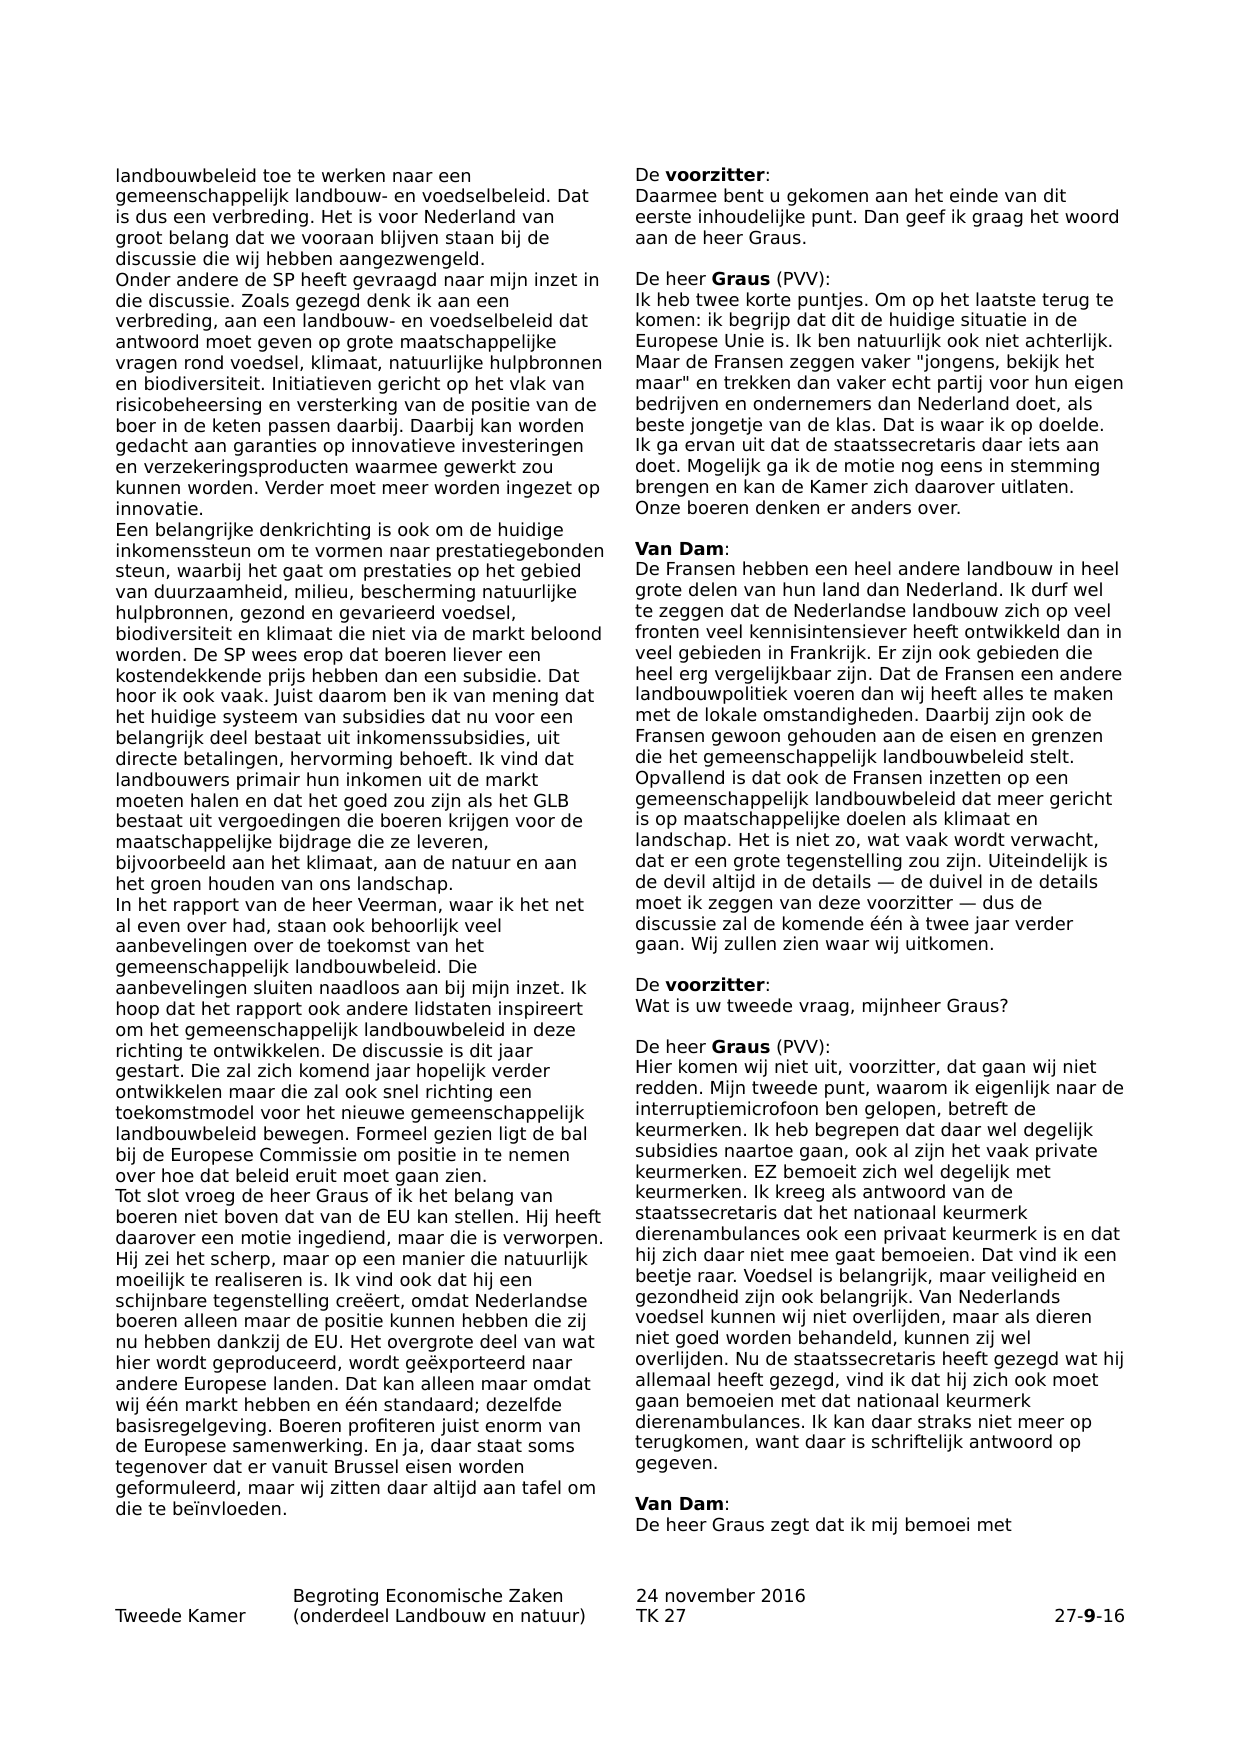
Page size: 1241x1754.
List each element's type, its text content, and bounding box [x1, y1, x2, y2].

text Daarmee bent u gekomen aan het einde van dit eerste inhoudelijke punt. Dan geef ik graag het woord aan de heer Graus. [635, 186, 1125, 248]
text Van Dam: [635, 538, 1125, 559]
text landbouwbeleid toe te werken naar een gemeenschappelijk landbouw- en voedselbeleid. Dat is dus een verbreding. Het is voor Nederland van groot belang dat we vooraan blijven staan bij de discussie die wij hebben aangezwengeld. [115, 165, 605, 269]
text De Fransen hebben een heel andere landbouw in heel grote delen van hun land dan Nederland. Ik durf wel te zeggen dat de Nederlandse landbouw zich op veel fronten veel kennisintensiever heeft ontwikkeld dan in veel gebieden in Frankrijk. Er zijn ook gebieden die heel erg vergelijkbaar zijn. Dat de Fransen een andere landbouwpolitiek voeren dan wij heeft alles te maken met de lokale omstandigheden. Daarbij zijn ook de Fransen gewoon gehouden aan de eisen en grenzen die het gemeenschappelijk landbouwbeleid stelt. Opvallend is dat ook de Fransen inzetten op een gemeenschappelijk landbouwbeleid dat meer gericht is op maatschappelijke doelen als klimaat en landschap. Het is niet zo, wat vaak wordt verwacht, dat er een grote tegenstelling zou zijn. Uiteindelijk is de devil altijd in de details — de duivel in de details moet ik zeggen van deze voorzitter — dus de discussie zal de komende één à twee jaar verder gaan. Wij zullen zien waar wij uitkomen. [635, 559, 1125, 955]
text De heer Graus zegt dat ik mij bemoei met [635, 1515, 1125, 1536]
text Een belangrijke denkrichting is ook om de huidige inkomenssteun om te vormen naar prestatiegebonden steun, waarbij het gaat om prestaties op het gebied van duurzaamheid, milieu, bescherming natuurlijke hulpbronnen, gezond en gevarieerd voedsel, biodiversiteit en klimaat die niet via de markt beloond worden. De SP wees erop dat boeren liever een kostendekkende prijs hebben dan een subsidie. Dat hoor ik ook vaak. Juist daarom ben ik van mening dat het huidige systeem van subsidies dat nu voor een belangrijk deel bestaat uit inkomenssubsidies, uit directe betalingen, hervorming behoeft. Ik vind dat landbouwers primair hun inkomen uit de markt moeten halen en dat het goed zou zijn als het GLB bestaat uit vergoedingen die boeren krijgen voor de maatschappelijke bijdrage die ze leveren, bijvoorbeeld aan het klimaat, aan de natuur en aan het groen houden van ons landschap. [115, 519, 605, 894]
text De voorzitter: [635, 165, 1125, 186]
text In het rapport van de heer Veerman, waar ik het net al even over had, staan ook behoorlijk veel aanbevelingen over de toekomst van het gemeenschappelijk landbouwbeleid. Die aanbevelingen sluiten naadloos aan bij mijn inzet. Ik hoop dat het rapport ook andere lidstaten inspireert om het gemeenschappelijk landbouwbeleid in deze richting te ontwikkelen. De discussie is dit jaar gestart. Die zal zich komend jaar hopelijk verder ontwikkelen maar die zal ook snel richting een toekomstmodel voor het nieuwe gemeenschappelijk landbouwbeleid bewegen. Formeel gezien ligt de bal bij de Europese Commissie om positie in te nemen over hoe dat beleid eruit moet gaan zien. [115, 894, 605, 1186]
text De heer Graus (PVV): [635, 268, 1125, 289]
text De voorzitter: [635, 975, 1125, 996]
text Van Dam: [635, 1494, 1125, 1515]
text Wat is uw tweede vraag, mijnheer Graus? [635, 996, 1125, 1017]
text Ik heb twee korte puntjes. Om op het laatste terug te komen: ik begrijp dat dit de huidige situatie in de Europese Unie is. Ik ben natuurlijk ook niet achterlijk. Maar de Fransen zeggen vaker "jongens, bekijk het maar" en trekken dan vaker echt partij voor hun eigen bedrijven en ondernemers dan Nederland doet, als beste jongetje van de klas. Dat is waar ik op doelde. Ik ga ervan uit dat de staatssecretaris daar iets aan doet. Mogelijk ga ik de motie nog eens in stemming brengen en kan de Kamer zich daarover uitlaten. Onze boeren denken er anders over. [635, 289, 1125, 518]
text Tot slot vroeg de heer Graus of ik het belang van boeren niet boven dat van de EU kan stellen. Hij heeft daarover een motie ingediend, maar die is verworpen. Hij zei het scherp, maar op een manier die natuurlijk moeilijk te realiseren is. Ik vind ook dat hij een schijnbare tegenstelling creëert, omdat Nederlandse boeren alleen maar de positie kunnen hebben die zij nu hebben dankzij de EU. Het overgrote deel van wat hier wordt geproduceerd, wordt geëxporteerd naar andere Europese landen. Dat kan alleen maar omdat wij één markt hebben en één standaard; dezelfde basisregelgeving. Boeren profiteren juist enorm van de Europese samenwerking. En ja, daar staat soms tegenover dat er vanuit Brussel eisen worden geformuleerd, maar wij zitten daar altijd aan tafel om die te beïnvloeden. [115, 1186, 605, 1519]
text Onder andere de SP heeft gevraagd naar mijn inzet in die discussie. Zoals gezegd denk ik aan een verbreding, aan een landbouw- en voedselbeleid dat antwoord moet geven op grote maatschappelijke vragen rond voedsel, klimaat, natuurlijke hulpbronnen en biodiversiteit. Initiatieven gericht op het vlak van risicobeheersing en versterking van de positie van de boer in de keten passen daarbij. Daarbij kan worden gedacht aan garanties op innovatieve investeringen en verzekeringsproducten waarmee gewerkt zou kunnen worden. Verder moet meer worden ingezet op innovatie. [115, 269, 605, 519]
text De heer Graus (PVV): [635, 1037, 1125, 1057]
text Hier komen wij niet uit, voorzitter, dat gaan wij niet redden. Mijn tweede punt, waarom ik eigenlijk naar de interruptiemicrofoon ben gelopen, betreft de keurmerken. Ik heb begrepen dat daar wel degelijk subsidies naartoe gaan, ook al zijn het vaak private keurmerken. EZ bemoeit zich wel degelijk met keurmerken. Ik kreeg als antwoord van de staatssecretaris dat het nationaal keurmerk dierenambulances ook een privaat keurmerk is en dat hij zich daar niet mee gaat bemoeien. Dat vind ik een beetje raar. Voedsel is belangrijk, maar veiligheid en gezondheid zijn ook belangrijk. Van Nederlands voedsel kunnen wij niet overlijden, maar als dieren niet goed worden behandeld, kunnen zij wel overlijden. Nu de staatssecretaris heeft gezegd wat hij allemaal heeft gezegd, vind ik dat hij zich ook moet gaan bemoeien met dat nationaal keurmerk dierenambulances. Ik kan daar straks niet meer op terugkomen, want daar is schriftelijk antwoord op gegeven. [635, 1057, 1125, 1474]
